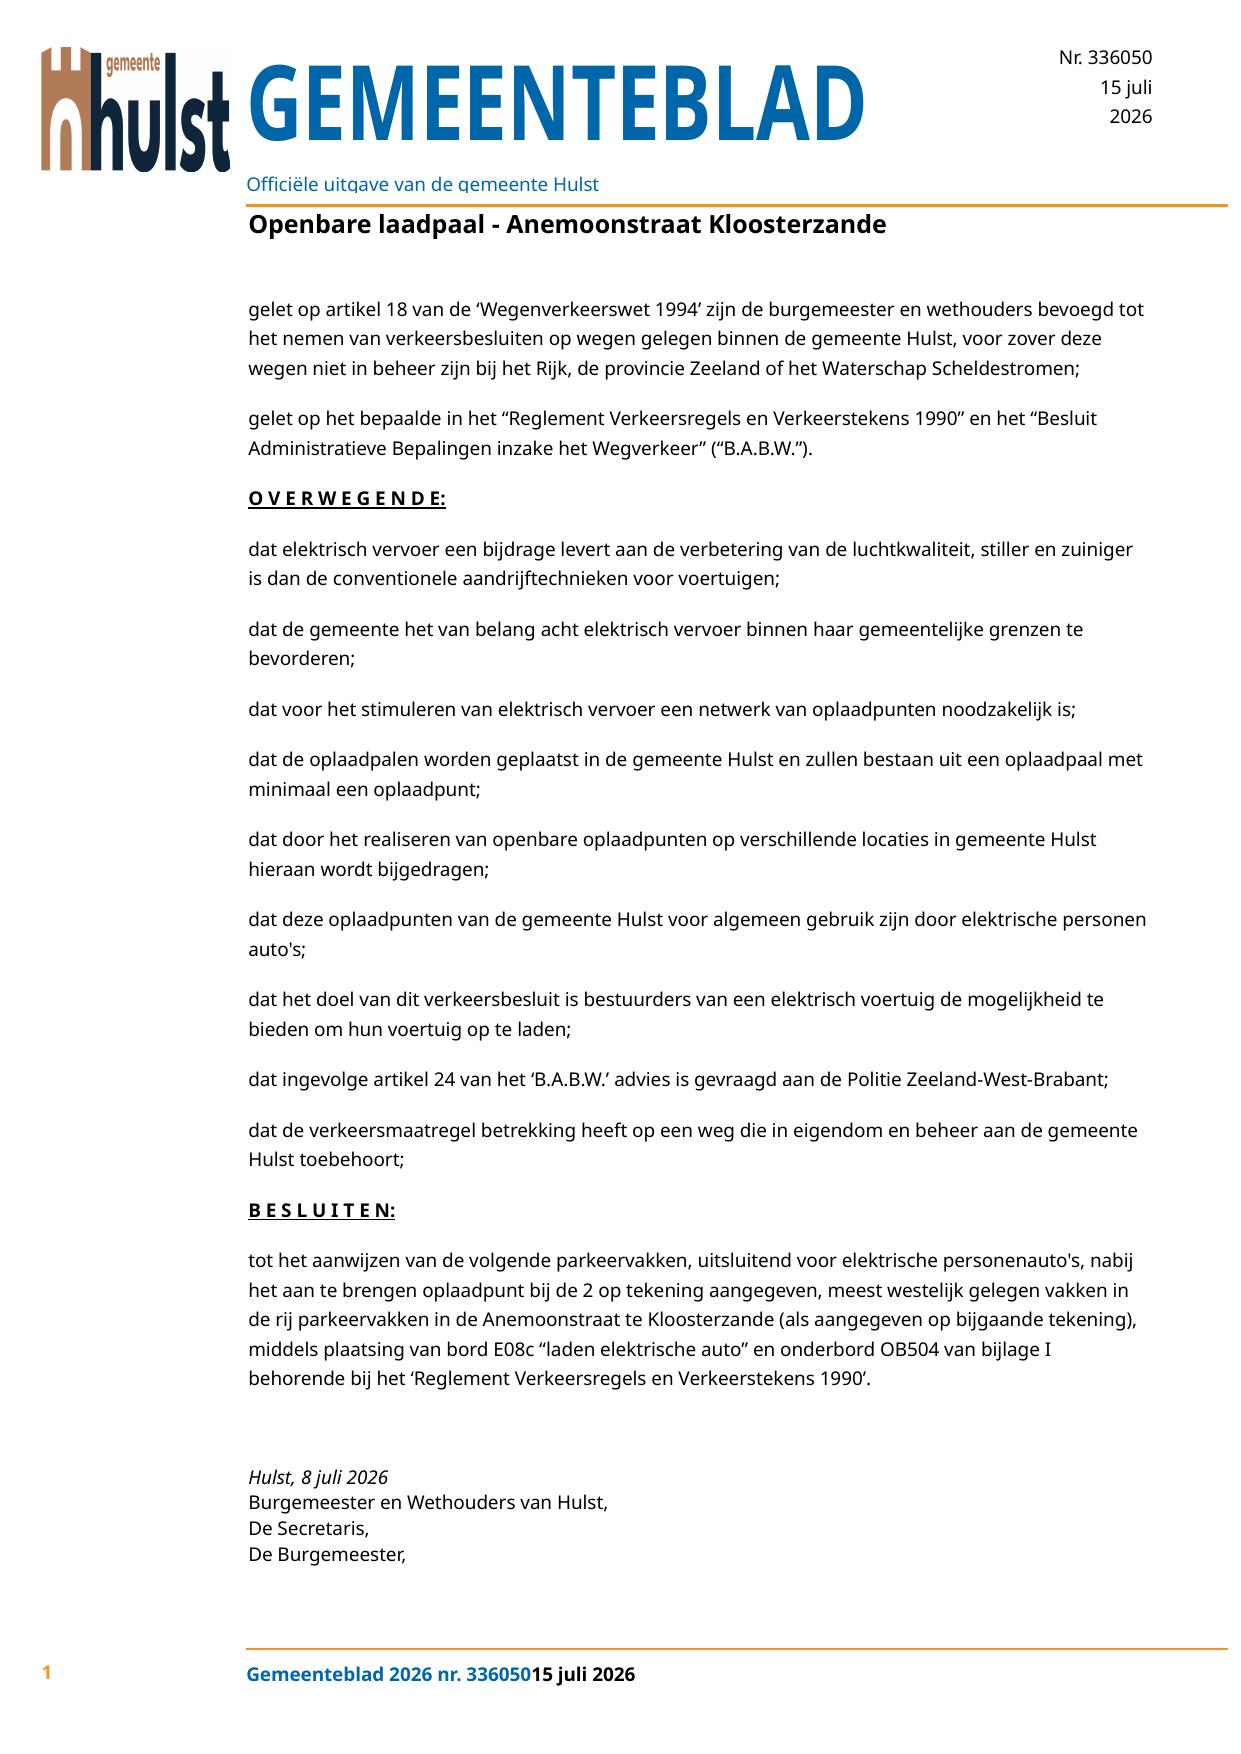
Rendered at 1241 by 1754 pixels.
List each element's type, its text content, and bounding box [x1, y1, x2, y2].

text Openbare laadpaal - Anemoonstraat Kloosterzande [248, 207, 1152, 241]
text dat de oplaadpalen worden geplaatst in de gemeente Hulst en zullen bestaan uit een oplaadpaal met minimaal een oplaadpunt; [248, 746, 1152, 802]
text O V E R W E G E N D E: [248, 486, 1152, 511]
text dat deze oplaadpunten van de gemeente Hulst voor algemeen gebruik zijn door elektrische personen auto's; [248, 906, 1152, 962]
text dat de gemeente het van belang acht elektrisch vervoer binnen haar gemeentelijke grenzen te bevorderen; [248, 616, 1152, 671]
text De Burgemeester, [248, 1541, 1152, 1567]
text B E S L U I T E N: [248, 1197, 1152, 1223]
text dat ingevolge artikel 24 van het ‘B.A.B.W.’ advies is gevraagd aan de Politie Zeeland-West-Brabant; [248, 1066, 1152, 1092]
text dat elektrisch vervoer een bijdrage levert aan de verbetering van de luchtkwaliteit, stiller en zuiniger is dan de conventionele aandrijftechnieken voor voertuigen; [248, 536, 1152, 591]
text dat door het realiseren van openbare oplaadpunten op verschillende locaties in gemeente Hulst hieraan wordt bijgedragen; [248, 826, 1152, 882]
text tot het aanwijzen van de volgende parkeervakken, uitsluitend voor elektrische personenauto's, nabij het aan te brengen oplaadpunt bij de 2 op tekening aangegeven, meest westelijk gelegen vakken in de rij parkeervakken in de Anemoonstraat te Kloosterzande (als aangegeven op bijgaande tekening), middels plaatsing van bord E08c “laden elektrische auto” en onderbord OB504 van bijlage I behorende bij het ‘Reglement Verkeersregels en Verkeerstekens 1990’. [248, 1247, 1152, 1391]
text dat de verkeersmaatregel betrekking heeft op een weg die in eigendom en beheer aan de gemeente Hulst toebehoort; [248, 1117, 1152, 1172]
text gelet op het bepaalde in het “Reglement Verkeersregels en Verkeerstekens 1990” en het “Besluit Administratieve Bepalingen inzake het Wegverkeer” (“B.A.B.W.”). [248, 406, 1152, 461]
text dat voor het stimuleren van elektrisch vervoer een netwerk van oplaadpunten noodzakelijk is; [248, 696, 1152, 722]
picture [41, 47, 231, 172]
text gelet op artikel 18 van de ‘Wegenverkeerswet 1994’ zijn de burgemeester en wethouders bevoegd tot het nemen van verkeersbesluiten op wegen gelegen binnen de gemeente Hulst, voor zover deze wegen niet in beheer zijn bij het Rijk, de provincie Zeeland of het Waterschap Scheldestromen; [248, 296, 1152, 381]
text Burgemeester en Wethouders van Hulst, [248, 1489, 1152, 1515]
text Hulst, 8 juli 2026 [248, 1464, 1152, 1489]
text De Secretaris, [248, 1515, 1152, 1541]
text dat het doel van dit verkeersbesluit is bestuurders van een elektrisch voertuig de mogelijkheid te bieden om hun voertuig op te laden; [248, 986, 1152, 1042]
